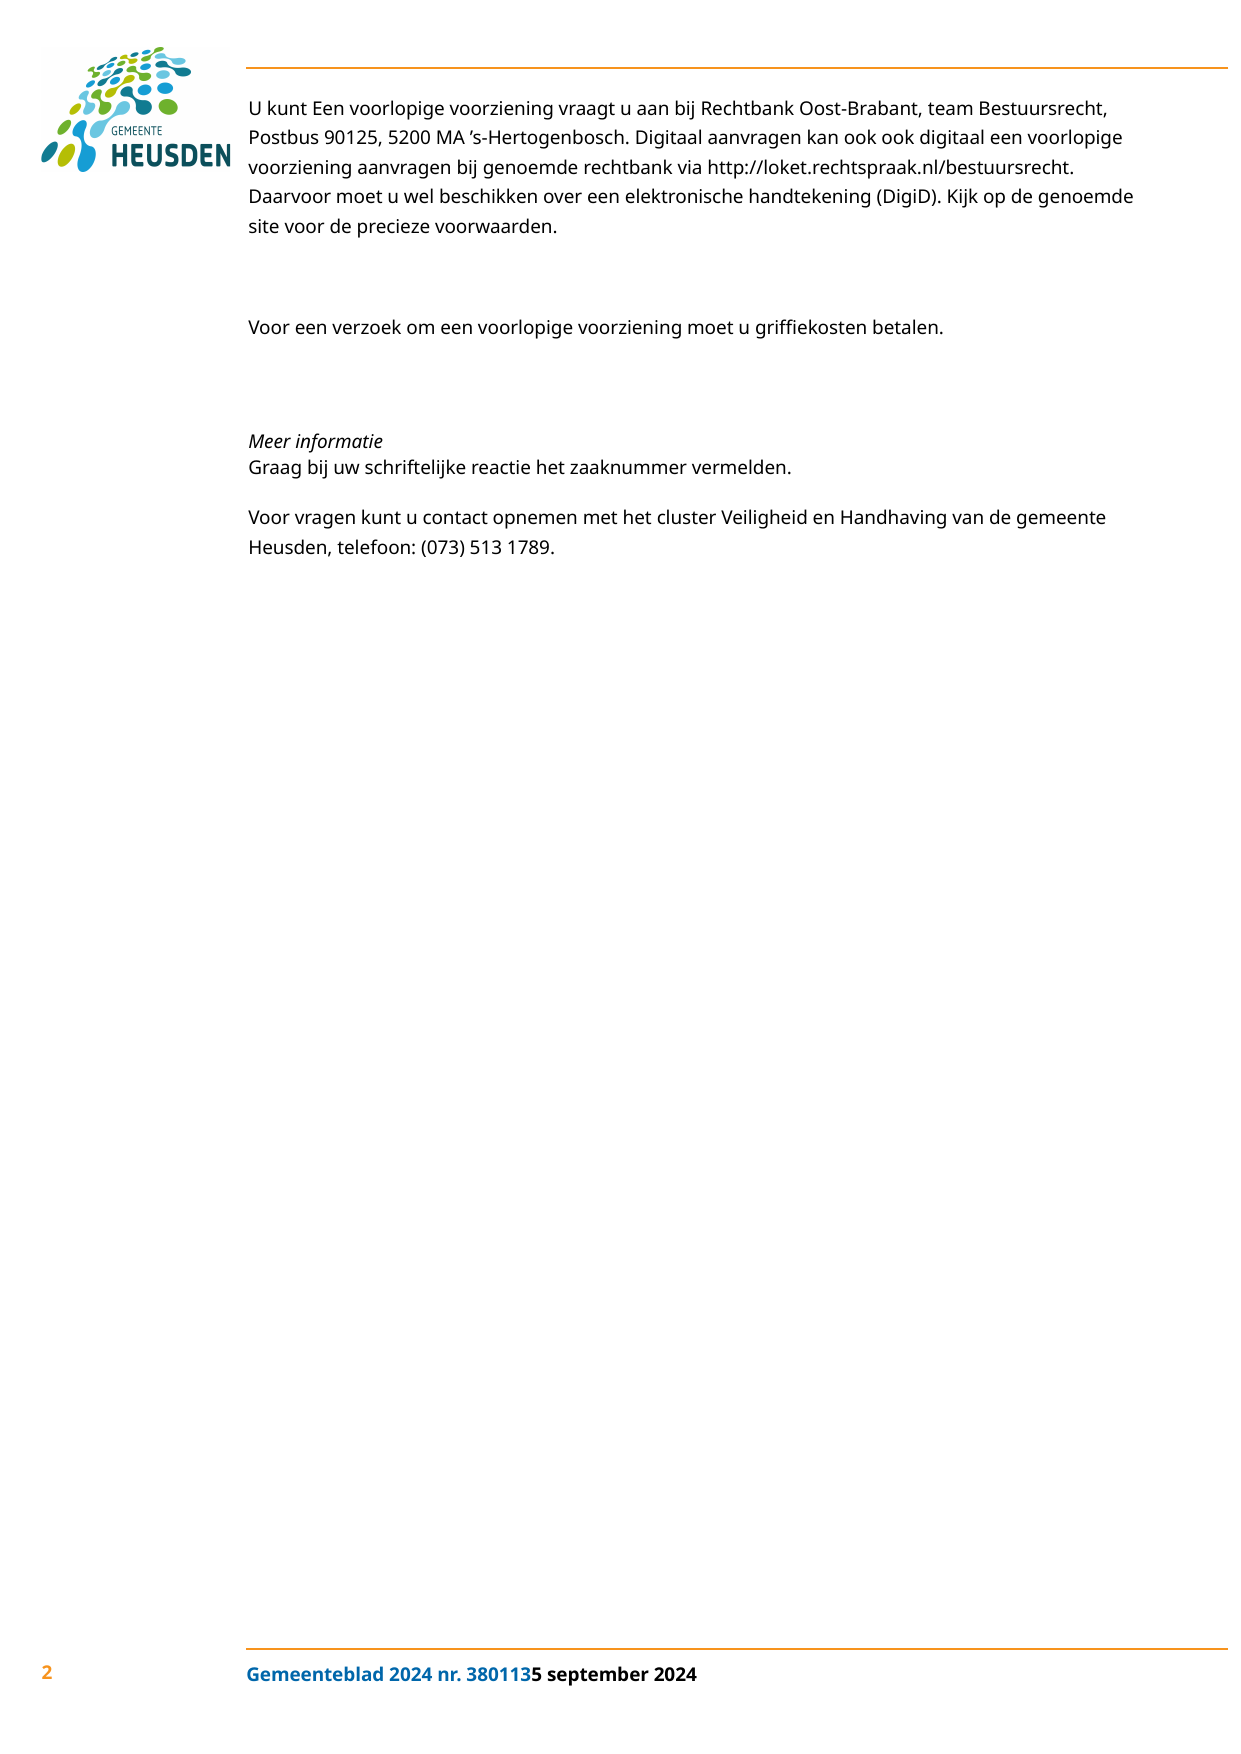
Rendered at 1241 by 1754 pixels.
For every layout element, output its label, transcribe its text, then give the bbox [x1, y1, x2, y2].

text Voor vragen kunt u contact opnemen met het cluster Veiligheid en Handhaving van de gemeente Heusden, telefoon: (073) 513 1789. [248, 504, 1152, 560]
text U kunt Een voorlopige voorziening vraagt u aan bij Rechtbank Oost-Brabant, team Bestuursrecht, Postbus 90125, 5200 MA ’s-Hertogenbosch. Digitaal aanvragen kan ook ook digitaal een voorlopige voorziening aanvragen bij genoemde rechtbank via http://loket.rechtspraak.nl/bestuursrecht. Daarvoor moet u wel beschikken over een elektronische handtekening (DigiD). Kijk op de genoemde site voor de precieze voorwaarden. [248, 95, 1152, 239]
text Graag bij uw schriftelijke reactie het zaaknummer vermelden. [248, 454, 1152, 480]
text Meer informatie [248, 428, 1152, 454]
picture [41, 47, 231, 172]
text Voor een verzoek om een voorlopige voorziening moet u griffiekosten betalen. [248, 314, 1152, 340]
